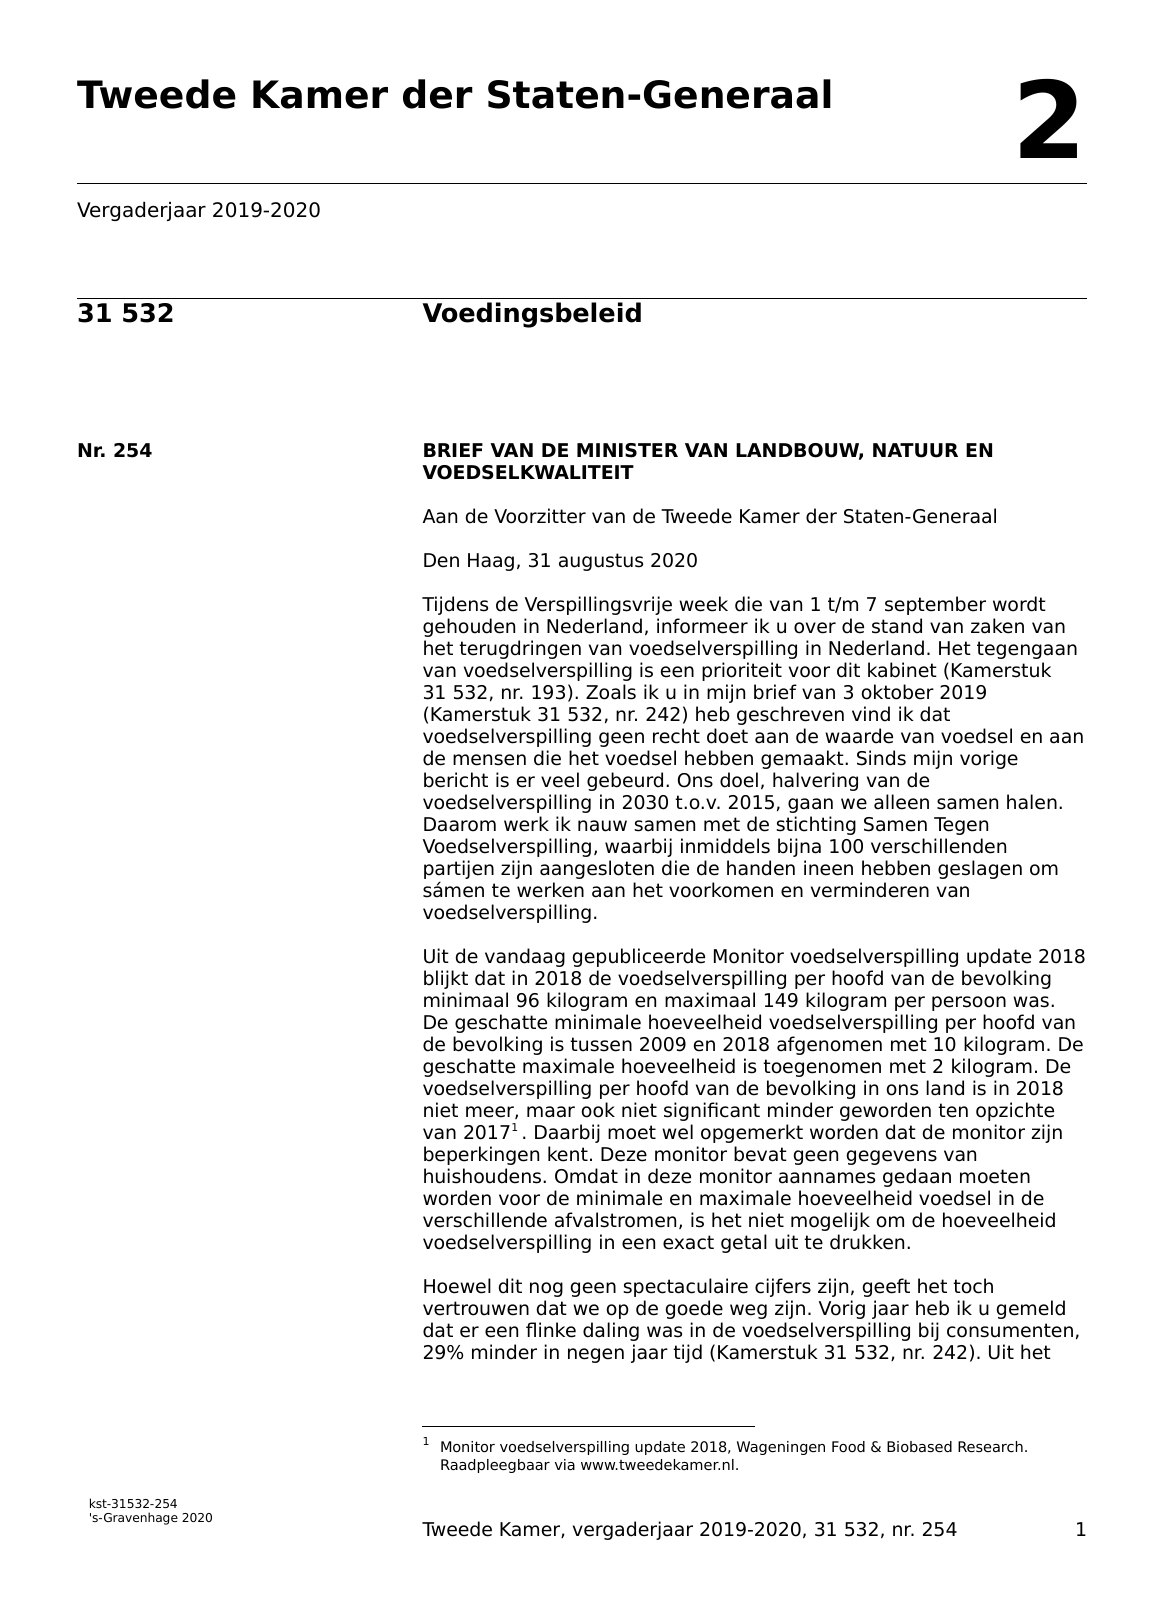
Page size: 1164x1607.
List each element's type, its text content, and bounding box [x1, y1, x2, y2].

table_header Tweede Kamer der Staten-Generaal [77, 59, 886, 183]
text Hoewel dit nog geen spectaculaire cijfers zijn, geeft het toch vertrouwen dat we op de goede weg zijn. Vorig jaar heb ik u gemeld dat er een flinke daling was in de voedselverspilling bij consumenten, 29% minder in negen jaar tijd (Kamerstuk 31 532, nr. 242). Uit het [422, 1276, 1087, 1364]
text Den Haag, 31 augustus 2020 [422, 550, 1087, 572]
subtitle 31 532 Voedingsbeleid [77, 299, 1087, 329]
text Uit de vandaag gepubliceerde Monitor voedselverspilling update 2018 blijkt dat in 2018 de voedselverspilling per hoofd van de bevolking minimaal 96 kilogram en maximaal 149 kilogram per persoon was. De geschatte minimale hoeveelheid voedselverspilling per hoofd van de bevolking is tussen 2009 en 2018 afgenomen met 10 kilogram. De geschatte maximale hoeveelheid is toegenomen met 2 kilogram. De voedselverspilling per hoofd van de bevolking in ons land is in 2018 niet meer, maar ook niet significant minder geworden ten opzichte van 2017. Daarbij moet wel opgemerkt worden dat de monitor zijn beperkingen kent. Deze monitor bevat geen gegevens van huishoudens. Omdat in deze monitor aannames gedaan moeten worden voor de minimale en maximale hoeveelheid voedsel in de verschillende afvalstromen, is het niet mogelijk om de hoeveelheid voedselverspilling in een exact getal uit te drukken. [422, 946, 1087, 1254]
text Aan de Voorzitter van de Tweede Kamer der Staten-Generaal [422, 506, 1087, 528]
text Tijdens de Verspillingsvrije week die van 1 t/m 7 september wordt gehouden in Nederland, informeer ik u over de stand van zaken van het terugdringen van voedselverspilling in Nederland. Het tegengaan van voedselverspilling is een prioriteit voor dit kabinet (Kamerstuk 31 532, nr. 193). Zoals ik u in mijn brief van 3 oktober 2019 (Kamerstuk 31 532, nr. 242) heb geschreven vind ik dat voedselverspilling geen recht doet aan de waarde van voedsel en aan de mensen die het voedsel hebben gemaakt. Sinds mijn vorige bericht is er veel gebeurd. Ons doel, halvering van de voedselverspilling in 2030 t.o.v. 2015, gaan we alleen samen halen. Daarom werk ik nauw samen met de stichting Samen Tegen Voedselverspilling, waarbij inmiddels bijna 100 verschillenden partijen zijn aangesloten die de handen ineen hebben geslagen om sámen te werken aan het voorkomen en verminderen van voedselverspilling. [422, 594, 1087, 924]
text Monitor voedselverspilling update 2018, Wageningen Food & Biobased Research. Raadpleegbaar via www.tweedekamer.nl. [422, 1435, 1087, 1474]
text kst-31532-254 [88, 1497, 323, 1511]
text 's-Gravenhage 2020 [88, 1511, 323, 1525]
table_header 2 [886, 59, 1087, 183]
table_cell Vergaderjaar 2019-2020 [77, 184, 1087, 298]
subtitle Nr. 254 BRIEF VAN DE MINISTER VAN LANDBOUW, NATUUR EN VOEDSELKWALITEIT [77, 440, 1087, 484]
